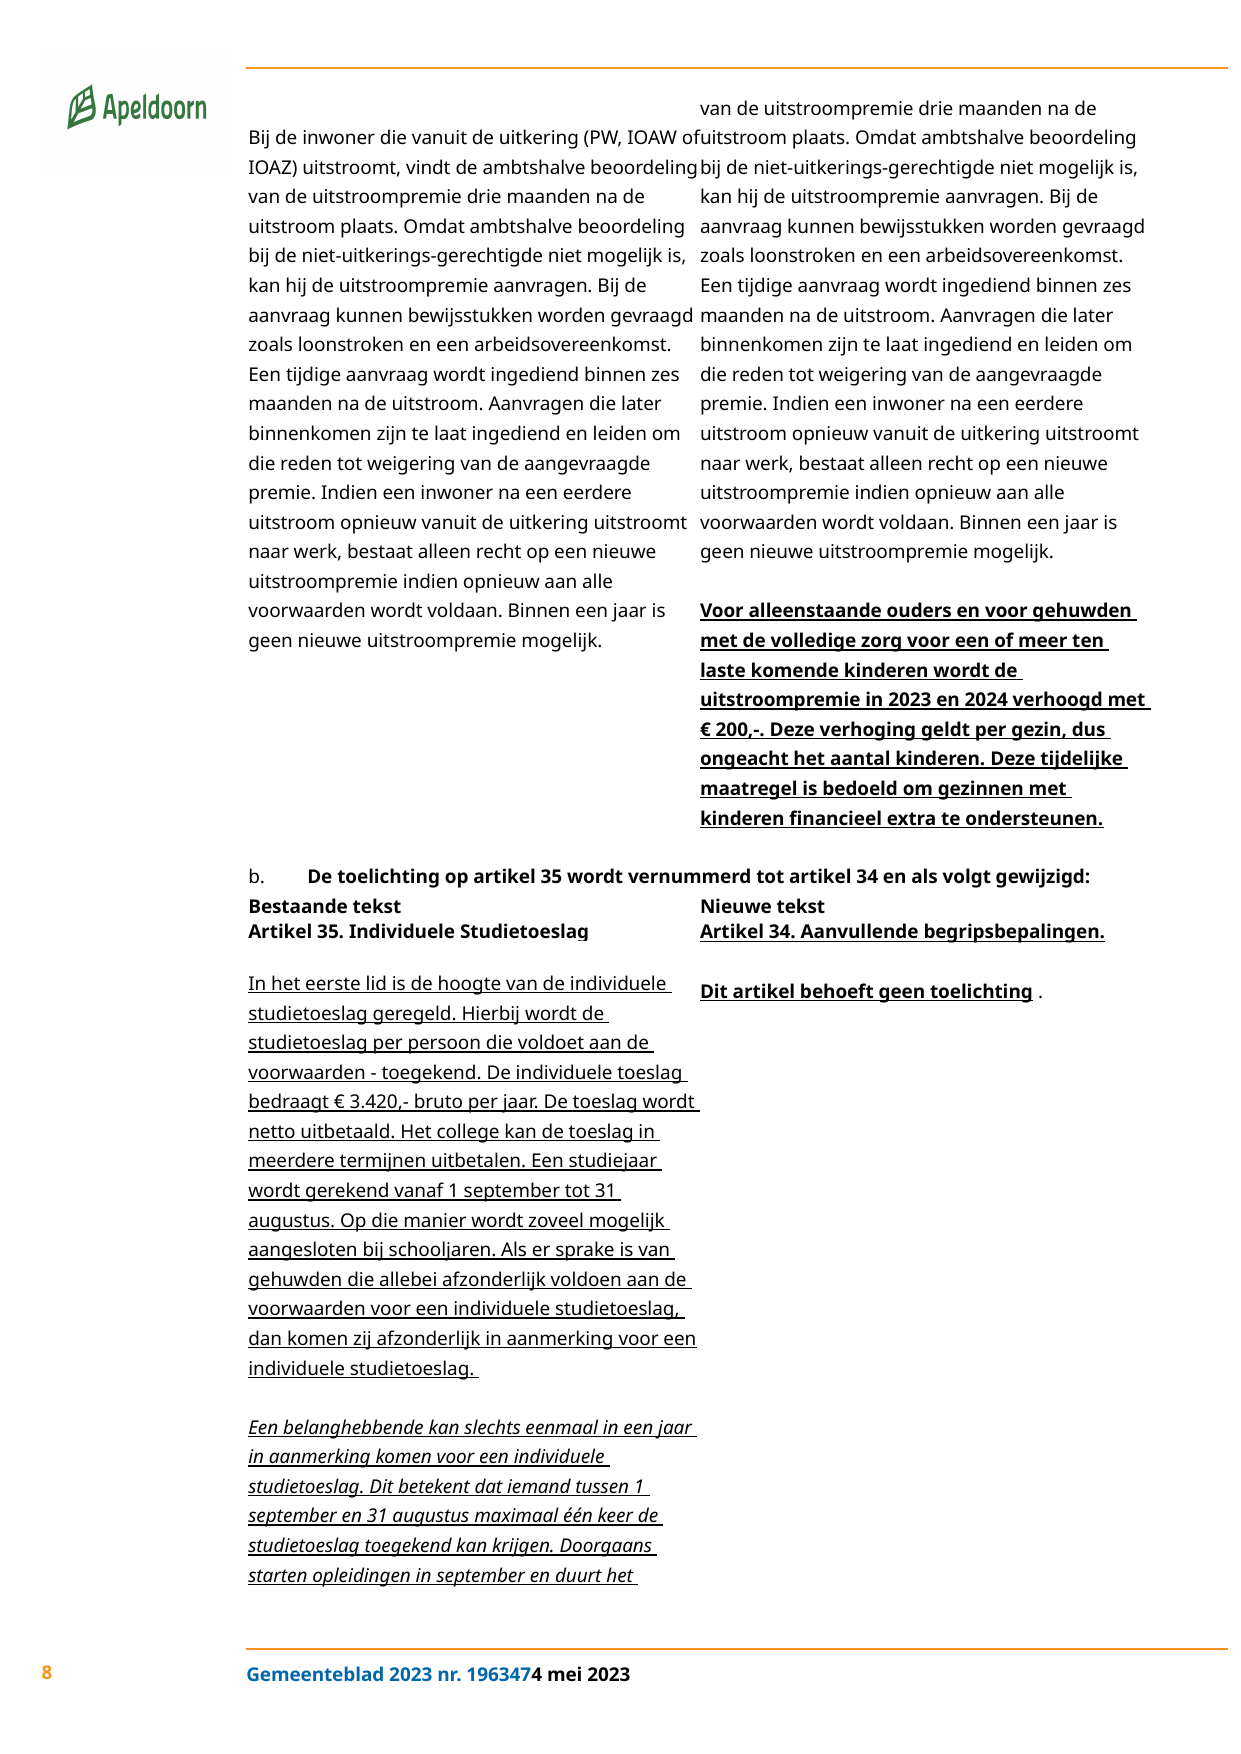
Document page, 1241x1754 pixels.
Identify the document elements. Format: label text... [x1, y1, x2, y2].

list De toelichting op artikel 35 wordt vernummerd tot artikel 34 en als volgt gewijzigd: [248, 863, 1152, 889]
table_cell van de uitstroompremie drie maanden na de uitstroom plaats. Omdat ambtshalve beoordeling bij de niet-uitkerings-gerechtigde niet mogelijk is, kan hij de uitstroompremie aanvragen. Bij de aanvraag kunnen bewijsstukken worden gevraagd zoals loonstroken en een arbeidsovereenkomst. Een tijdige aanvraag wordt ingediend binnen zes maanden na de uitstroom. Aanvragen die later binnenkomen zijn te laat ingediend en leiden om die reden tot weigering van de aangevraagde premie. Indien een inwoner na een eerdere uitstroom opnieuw vanuit de uitkering uitstroomt naar werk, bestaat alleen recht op een nieuwe uitstroompremie indien opnieuw aan alle voorwaarden wordt voldaan. Binnen een jaar is geen nieuwe uitstroompremie mogelijk. Voor alleenstaande ouders en voor gehuwden met de volledige zorg voor een of meer ten laste komende kinderen wordt de uitstroompremie in 2023 en 2024 verhoogd met € 200,-. Deze verhoging geldt per gezin, dus ongeacht het aantal kinderen. Deze tijdelijke maatregel is bedoeld om gezinnen met kinderen financieel extra te ondersteunen. [700, 95, 1152, 831]
picture [41, 47, 231, 172]
table_cell Artikel 34. Aanvullende begripsbepalingen. Dit artikel behoeft geen toelichting . [700, 919, 1152, 1587]
table_header Nieuwe tekst [700, 893, 1152, 919]
table_cell Bij de inwoner die vanuit de uitkering (PW, IOAW of IOAZ) uitstroomt, vindt de ambtshalve beoordeling van de uitstroompremie drie maanden na de uitstroom plaats. Omdat ambtshalve beoordeling bij de niet-uitkerings-gerechtigde niet mogelijk is, kan hij de uitstroompremie aanvragen. Bij de aanvraag kunnen bewijsstukken worden gevraagd zoals loonstroken en een arbeidsovereenkomst. Een tijdige aanvraag wordt ingediend binnen zes maanden na de uitstroom. Aanvragen die later binnenkomen zijn te laat ingediend en leiden om die reden tot weigering van de aangevraagde premie. Indien een inwoner na een eerdere uitstroom opnieuw vanuit de uitkering uitstroomt naar werk, bestaat alleen recht op een nieuwe uitstroompremie indien opnieuw aan alle voorwaarden wordt voldaan. Binnen een jaar is geen nieuwe uitstroompremie mogelijk. [248, 95, 700, 831]
table_cell netto uitbetaald. Het college kan de toeslag in meerdere termijnen uitbetalen. Een studiejaar wordt gerekend vanaf 1 september tot 31 augustus. Op die manier wordt zoveel mogelijk aangesloten bij schooljaren. Als er sprake is van gehuwden die allebei afzonderlijk voldoen aan de voorwaarden voor een individuele studietoeslag, dan komen zij afzonderlijk in aanmerking voor een individuele studietoeslag. Een belanghebbende kan slechts eenmaal in een jaar in aanmerking komen voor een individuele studietoeslag. Dit betekent dat iemand tussen 1 september en 31 augustus maximaal één keer de studietoeslag toegekend kan krijgen. Doorgaans starten opleidingen in september en duurt het [248, 1112, 700, 1587]
table_cell Artikel 35. Individuele Studietoeslag In het eerste lid is de hoogte van de individuele studietoeslag geregeld. Hierbij wordt de studietoeslag per persoon die voldoet aan de voorwaarden - toegekend. De individuele toeslag bedraagt € 3.420,- bruto per jaar. De toeslag wordt [248, 919, 700, 1110]
table_header Bestaande tekst [248, 893, 700, 919]
